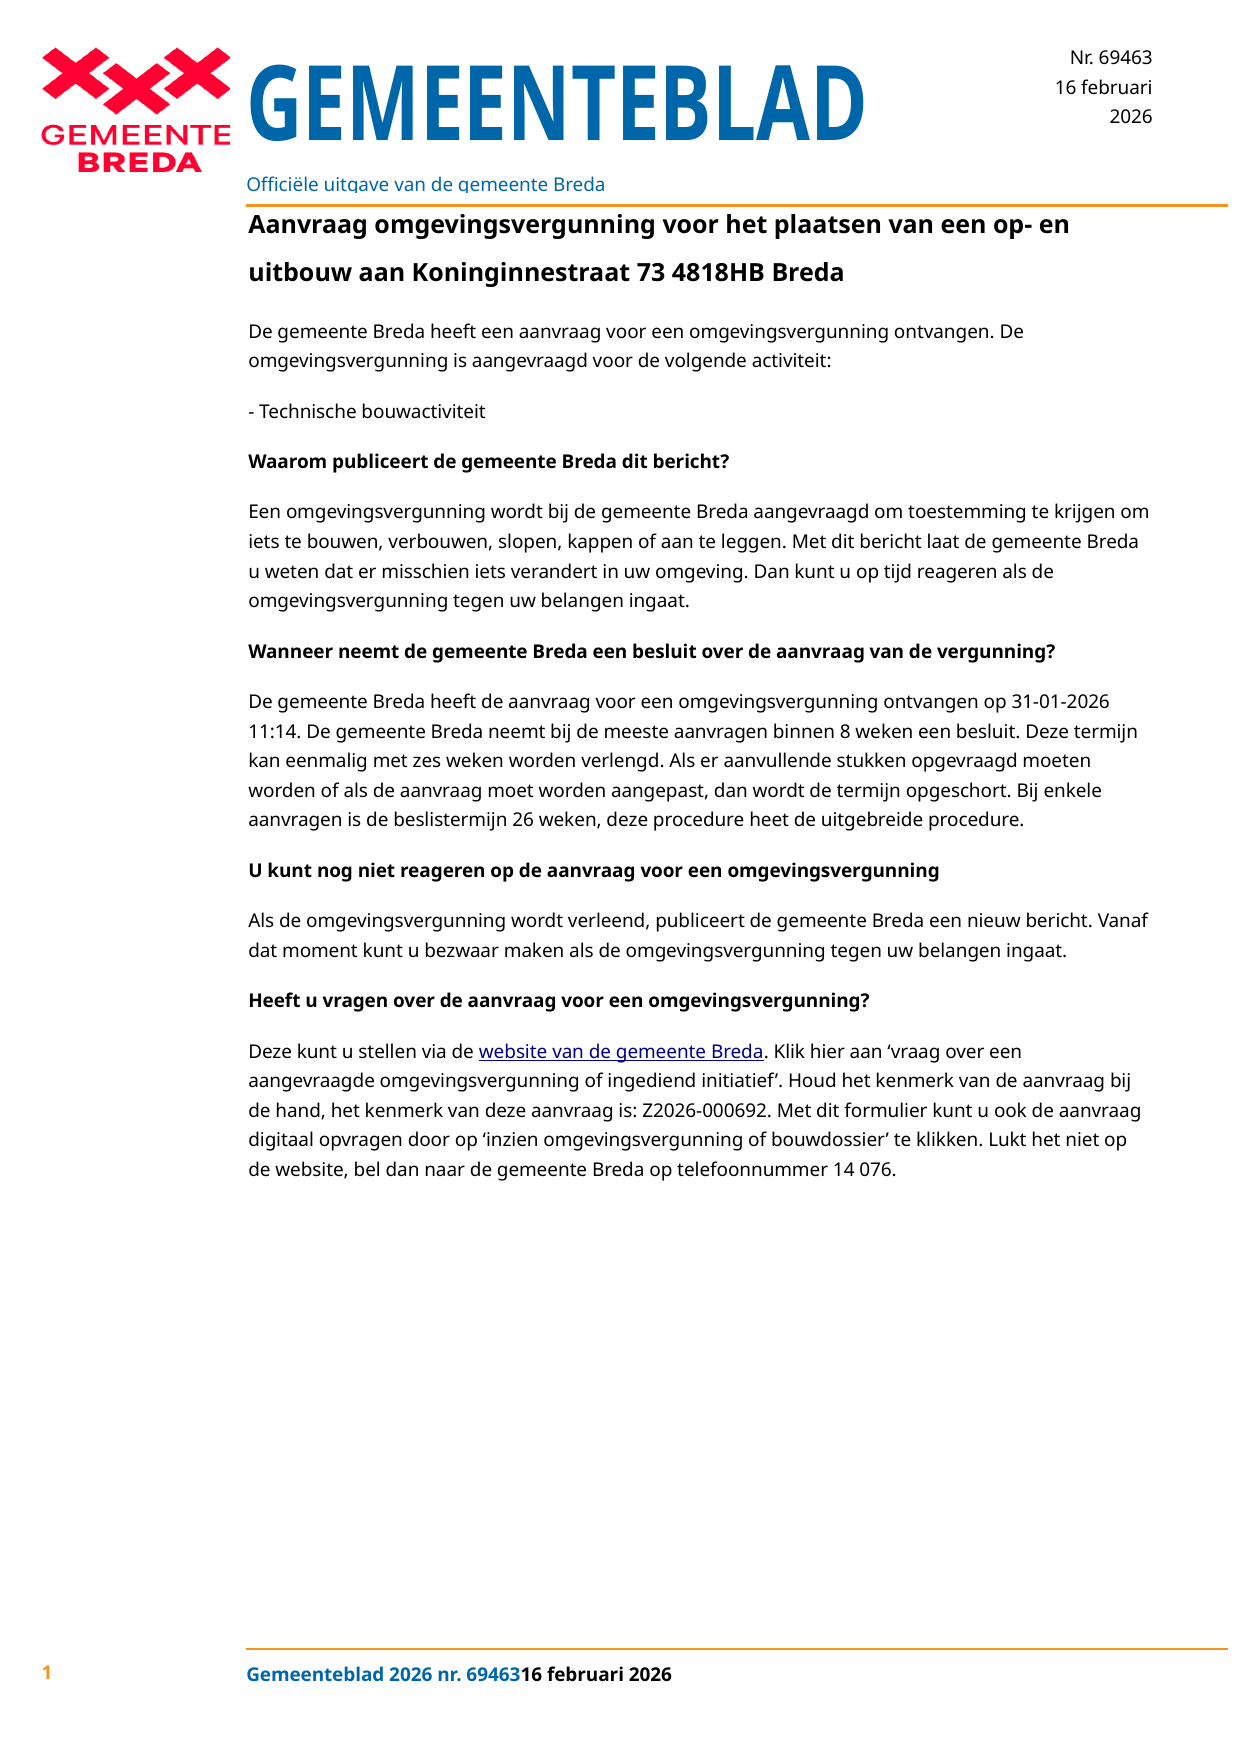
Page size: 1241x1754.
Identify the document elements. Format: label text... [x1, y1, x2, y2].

text Aanvraag omgevingsvergunning voor het plaatsen van een op- en uitbouw aan Koninginnestraat 73 4818HB Breda [248, 207, 1152, 288]
text Als de omgevingsvergunning wordt verleend, publiceert de gemeente Breda een nieuw bericht. Vanaf dat moment kunt u bezwaar maken als de omgevingsvergunning tegen uw belangen ingaat. [248, 907, 1152, 963]
text Waarom publiceert de gemeente Breda dit bericht? [248, 448, 1152, 474]
picture [41, 47, 231, 172]
text De gemeente Breda heeft de aanvraag voor een omgevingsvergunning ontvangen op 31-01-2026 11:14. De gemeente Breda neemt bij de meeste aanvragen binnen 8 weken een besluit. Deze termijn kan eenmalig met zes weken worden verlengd. Als er aanvullende stukken opgevraagd moeten worden of als de aanvraag moet worden aangepast, dan wordt de termijn opgeschort. Bij enkele aanvragen is de beslistermijn 26 weken, deze procedure heet de uitgebreide procedure. [248, 688, 1152, 832]
text De gemeente Breda heeft een aanvraag voor een omgevingsvergunning ontvangen. De omgevingsvergunning is aangevraagd voor de volgende activiteit: [248, 318, 1152, 373]
text - Technische bouwactiviteit [248, 398, 1152, 424]
text Deze kunt u stellen via de website van de gemeente Breda. Klik hier aan ‘vraag over een aangevraagde omgevingsvergunning of ingediend initiatief’. Houd het kenmerk van de aanvraag bij de hand, het kenmerk van deze aanvraag is: Z2026-000692. Met dit formulier kunt u ook de aanvraag digitaal opvragen door op ‘inzien omgevingsvergunning of bouwdossier’ te klikken. Lukt het niet op de website, bel dan naar de gemeente Breda op telefoonnummer 14 076. [248, 1038, 1152, 1182]
text Een omgevingsvergunning wordt bij de gemeente Breda aangevraagd om toestemming te krijgen om iets te bouwen, verbouwen, slopen, kappen of aan te leggen. Met dit bericht laat de gemeente Breda u weten dat er misschien iets verandert in uw omgeving. Dan kunt u op tijd reageren als de omgevingsvergunning tegen uw belangen ingaat. [248, 499, 1152, 613]
text Heeft u vragen over de aanvraag voor een omgevingsvergunning? [248, 987, 1152, 1013]
text U kunt nog niet reageren op de aanvraag voor een omgevingsvergunning [248, 857, 1152, 883]
text Wanneer neemt de gemeente Breda een besluit over de aanvraag van de vergunning? [248, 638, 1152, 664]
